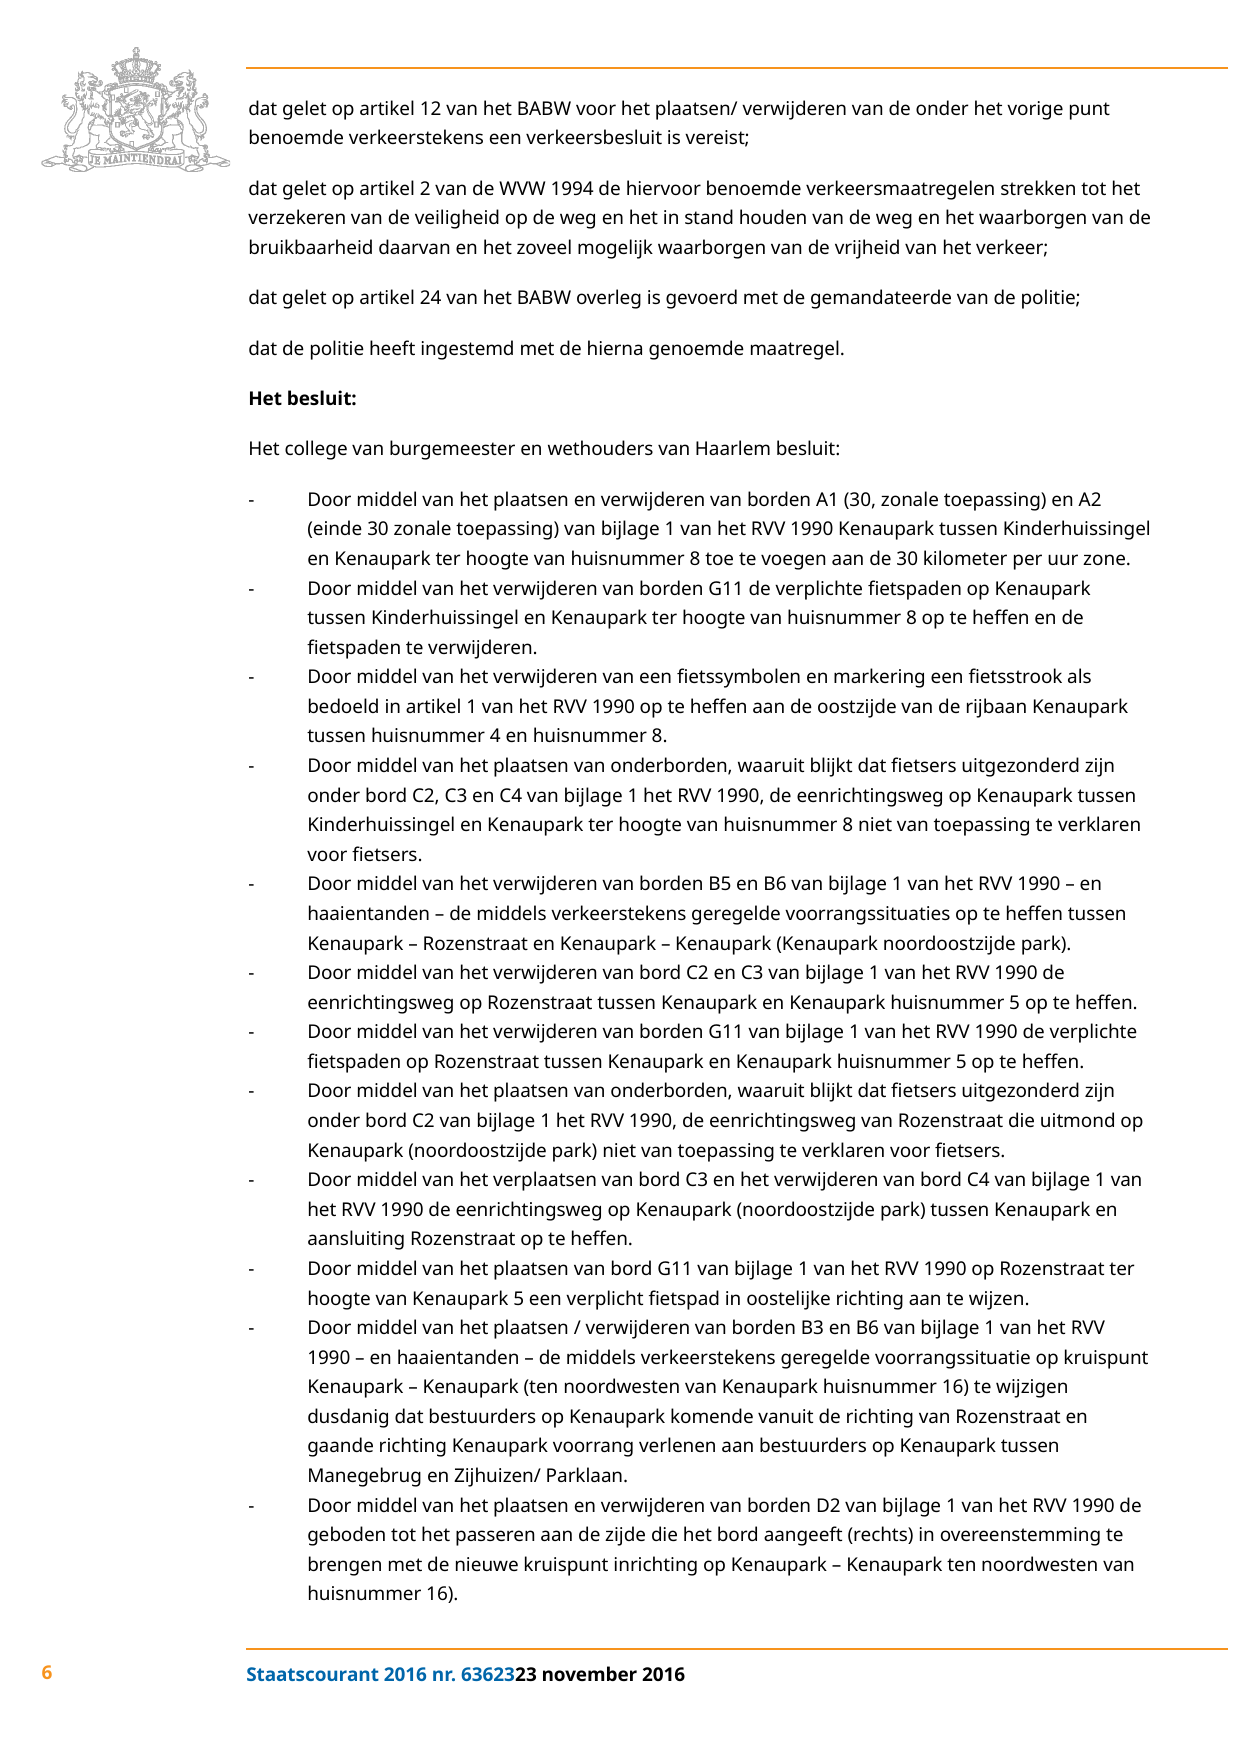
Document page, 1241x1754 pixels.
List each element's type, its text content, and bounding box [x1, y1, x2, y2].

text Het besluit: [248, 385, 1152, 411]
list Door middel van het plaatsen van bord G11 van bijlage 1 van het RVV 1990 op Rozenstraat ter hoogte van Kenaupark 5 een verplicht fietspad in oostelijke richting aan te wijzen. [248, 1255, 1152, 1311]
list Door middel van het verwijderen van borden B5 en B6 van bijlage 1 van het RVV 1990 – en haaientanden – de middels verkeerstekens geregelde voorrangssituaties op te heffen tussen Kenaupark – Rozenstraat en Kenaupark – Kenaupark (Kenaupark noordoostzijde park). [248, 871, 1152, 956]
list Door middel van het plaatsen en verwijderen van borden D2 van bijlage 1 van het RVV 1990 de geboden tot het passeren aan de zijde die het bord aangeeft (rechts) in overeenstemming te brengen met de nieuwe kruispunt inrichting op Kenaupark – Kenaupark ten noordwesten van huisnummer 16). [248, 1492, 1152, 1606]
list Door middel van het plaatsen / verwijderen van borden B3 en B6 van bijlage 1 van het RVV 1990 – en haaientanden – de middels verkeerstekens geregelde voorrangssituatie op kruispunt Kenaupark – Kenaupark (ten noordwesten van Kenaupark huisnummer 16) te wijzigen dusdanig dat bestuurders op Kenaupark komende vanuit de richting van Rozenstraat en gaande richting Kenaupark voorrang verlenen aan bestuurders op Kenaupark tussen Manegebrug en Zijhuizen/ Parklaan. [248, 1314, 1152, 1488]
list Door middel van het verplaatsen van bord C3 en het verwijderen van bord C4 van bijlage 1 van het RVV 1990 de eenrichtingsweg op Kenaupark (noordoostzijde park) tussen Kenaupark en aansluiting Rozenstraat op te heffen. [248, 1166, 1152, 1251]
list Door middel van het plaatsen en verwijderen van borden A1 (30, zonale toepassing) en A2 (einde 30 zonale toepassing) van bijlage 1 van het RVV 1990 Kenaupark tussen Kinderhuissingel en Kenaupark ter hoogte van huisnummer 8 toe te voegen aan de 30 kilometer per uur zone. [248, 486, 1152, 571]
list Door middel van het verwijderen van borden G11 van bijlage 1 van het RVV 1990 de verplichte fietspaden op Rozenstraat tussen Kenaupark en Kenaupark huisnummer 5 op te heffen. [248, 1018, 1152, 1074]
text dat de politie heeft ingestemd met de hierna genoemde maatregel. [248, 335, 1152, 361]
text Het college van burgemeester en wethouders van Haarlem besluit: [248, 436, 1152, 461]
list Door middel van het verwijderen van bord C2 en C3 van bijlage 1 van het RVV 1990 de eenrichtingsweg op Rozenstraat tussen Kenaupark en Kenaupark huisnummer 5 op te heffen. [248, 959, 1152, 1015]
list Door middel van het verwijderen van een fietssymbolen en markering een fietsstrook als bedoeld in artikel 1 van het RVV 1990 op te heffen aan de oostzijde van de rijbaan Kenaupark tussen huisnummer 4 en huisnummer 8. [248, 663, 1152, 748]
list Door middel van het plaatsen van onderborden, waaruit blijkt dat fietsers uitgezonderd zijn onder bord C2, C3 en C4 van bijlage 1 het RVV 1990, de eenrichtingsweg op Kenaupark tussen Kinderhuissingel en Kenaupark ter hoogte van huisnummer 8 niet van toepassing te verklaren voor fietsers. [248, 752, 1152, 867]
list Door middel van het plaatsen van onderborden, waaruit blijkt dat fietsers uitgezonderd zijn onder bord C2 van bijlage 1 het RVV 1990, de eenrichtingsweg van Rozenstraat die uitmond op Kenaupark (noordoostzijde park) niet van toepassing te verklaren voor fietsers. [248, 1078, 1152, 1163]
text dat gelet op artikel 12 van het BABW voor het plaatsen/ verwijderen van de onder het vorige punt benoemde verkeerstekens een verkeersbesluit is vereist; [248, 95, 1152, 150]
text dat gelet op artikel 2 van de WVW 1994 de hiervoor benoemde verkeersmaatregelen strekken tot het verzekeren van de veiligheid op de weg en het in stand houden van de weg en het waarborgen van de bruikbaarheid daarvan en het zoveel mogelijk waarborgen van de vrijheid van het verkeer; [248, 175, 1152, 260]
picture [41, 47, 231, 172]
text dat gelet op artikel 24 van het BABW overleg is gevoerd met de gemandateerde van de politie; [248, 284, 1152, 310]
list Door middel van het verwijderen van borden G11 de verplichte fietspaden op Kenaupark tussen Kinderhuissingel en Kenaupark ter hoogte van huisnummer 8 op te heffen en de fietspaden te verwijderen. [248, 575, 1152, 660]
